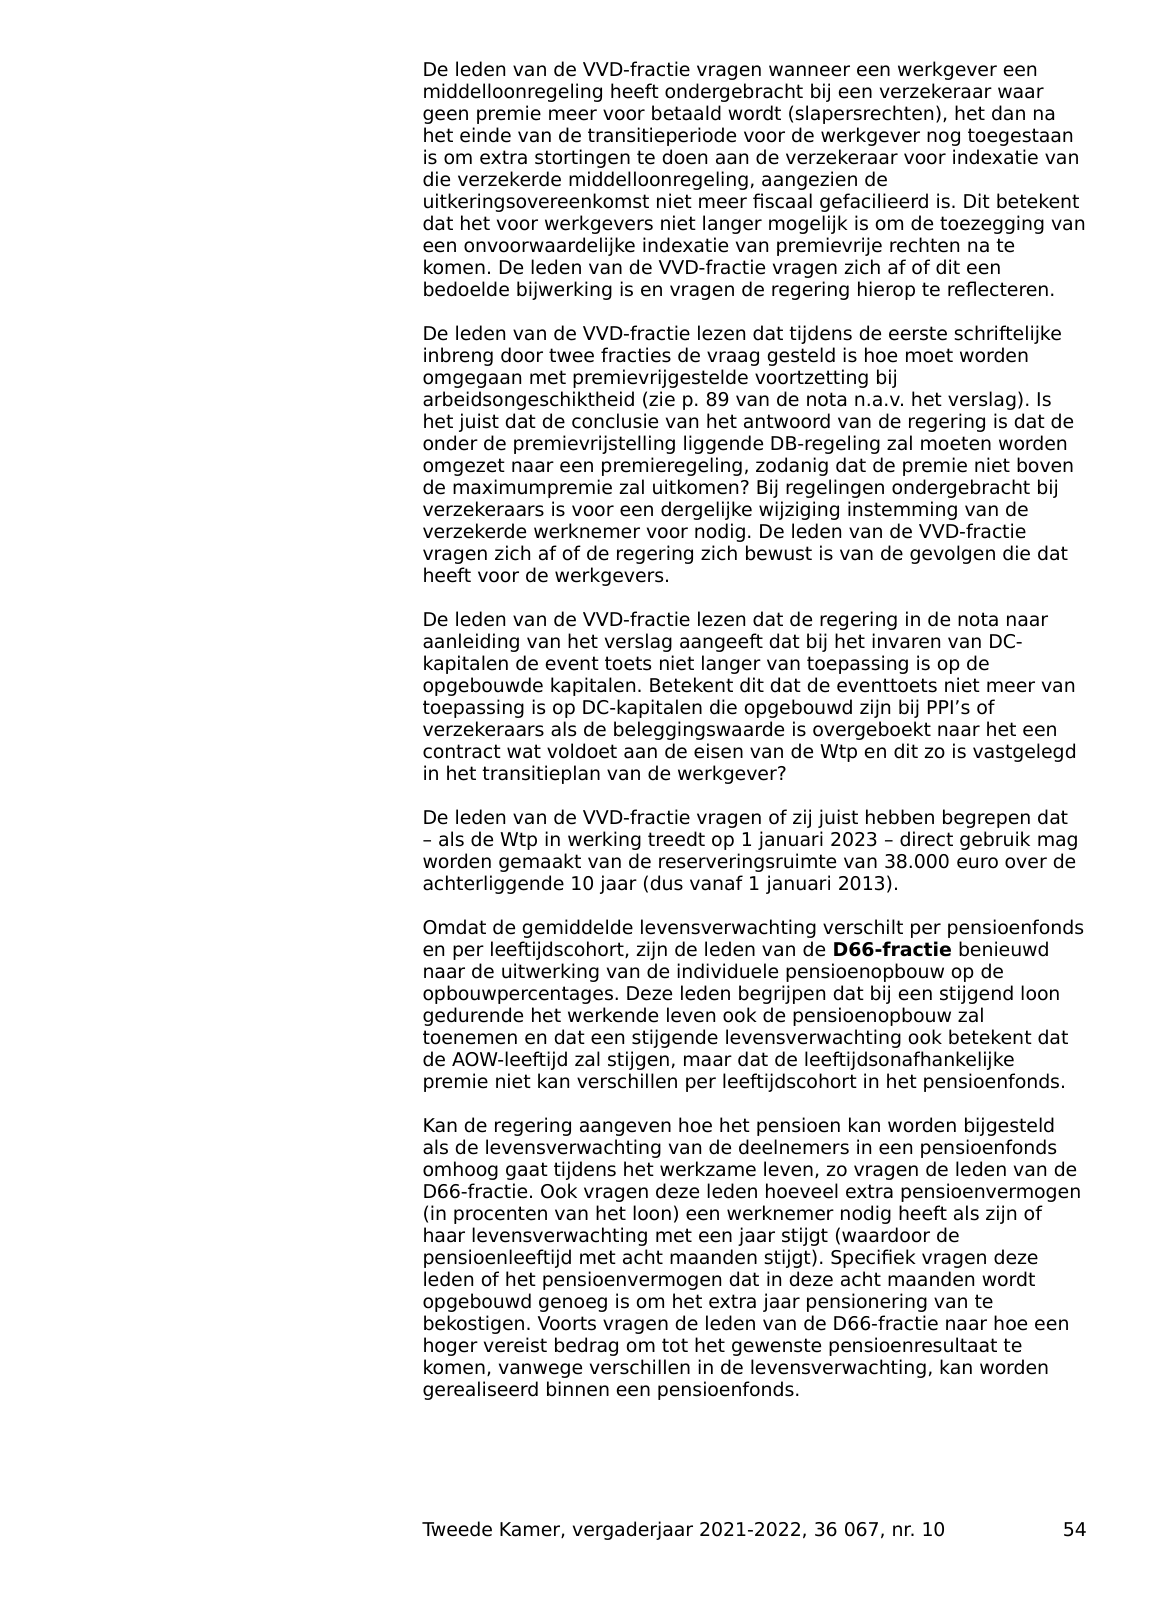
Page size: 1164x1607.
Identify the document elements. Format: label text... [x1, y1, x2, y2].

text Kan de regering aangeven hoe het pensioen kan worden bijgesteld als de levensverwachting van de deelnemers in een pensioenfonds omhoog gaat tijdens het werkzame leven, zo vragen de leden van de D66-fractie. Ook vragen deze leden hoeveel extra pensioenvermogen (in procenten van het loon) een werknemer nodig heeft als zijn of haar levensverwachting met een jaar stijgt (waardoor de pensioenleeftijd met acht maanden stijgt). Specifiek vragen deze leden of het pensioenvermogen dat in deze acht maanden wordt opgebouwd genoeg is om het extra jaar pensionering van te bekostigen. Voorts vragen de leden van de D66-fractie naar hoe een hoger vereist bedrag om tot het gewenste pensioenresultaat te komen, vanwege verschillen in de levensverwachting, kan worden gerealiseerd binnen een pensioenfonds. [422, 1115, 1087, 1401]
text De leden van de VVD-fractie lezen dat de regering in de nota naar aanleiding van het verslag aangeeft dat bij het invaren van DC-kapitalen de event toets niet langer van toepassing is op de opgebouwde kapitalen. Betekent dit dat de eventtoets niet meer van toepassing is op DC-kapitalen die opgebouwd zijn bij PPI’s of verzekeraars als de beleggingswaarde is overgeboekt naar het een contract wat voldoet aan de eisen van de Wtp en dit zo is vastgelegd in het transitieplan van de werkgever? [422, 609, 1087, 785]
text De leden van de VVD-fractie vragen wanneer een werkgever een middelloonregeling heeft ondergebracht bij een verzekeraar waar geen premie meer voor betaald wordt (slapersrechten), het dan na het einde van de transitieperiode voor de werkgever nog toegestaan is om extra stortingen te doen aan de verzekeraar voor indexatie van die verzekerde middelloonregeling, aangezien de uitkeringsovereenkomst niet meer fiscaal gefacilieerd is. Dit betekent dat het voor werkgevers niet langer mogelijk is om de toezegging van een onvoorwaardelijke indexatie van premievrije rechten na te komen. De leden van de VVD-fractie vragen zich af of dit een bedoelde bijwerking is en vragen de regering hierop te reflecteren. [422, 59, 1087, 301]
text De leden van de VVD-fractie lezen dat tijdens de eerste schriftelijke inbreng door twee fracties de vraag gesteld is hoe moet worden omgegaan met premievrijgestelde voortzetting bij arbeidsongeschiktheid (zie p. 89 van de nota n.a.v. het verslag). Is het juist dat de conclusie van het antwoord van de regering is dat de onder de premievrijstelling liggende DB-regeling zal moeten worden omgezet naar een premieregeling, zodanig dat de premie niet boven de maximumpremie zal uitkomen? Bij regelingen ondergebracht bij verzekeraars is voor een dergelijke wijziging instemming van de verzekerde werknemer voor nodig. De leden van de VVD-fractie vragen zich af of de regering zich bewust is van de gevolgen die dat heeft voor de werkgevers. [422, 323, 1087, 587]
text De leden van de VVD-fractie vragen of zij juist hebben begrepen dat – als de Wtp in werking treedt op 1 januari 2023 – direct gebruik mag worden gemaakt van de reserveringsruimte van 38.000 euro over de achterliggende 10 jaar (dus vanaf 1 januari 2013). [422, 807, 1087, 895]
text Omdat de gemiddelde levensverwachting verschilt per pensioenfonds en per leeftijdscohort, zijn de leden van de D66-fractie benieuwd naar de uitwerking van de individuele pensioenopbouw op de opbouwpercentages. Deze leden begrijpen dat bij een stijgend loon gedurende het werkende leven ook de pensioenopbouw zal toenemen en dat een stijgende levensverwachting ook betekent dat de AOW-leeftijd zal stijgen, maar dat de leeftijdsonafhankelijke premie niet kan verschillen per leeftijdscohort in het pensioenfonds. [422, 917, 1087, 1093]
